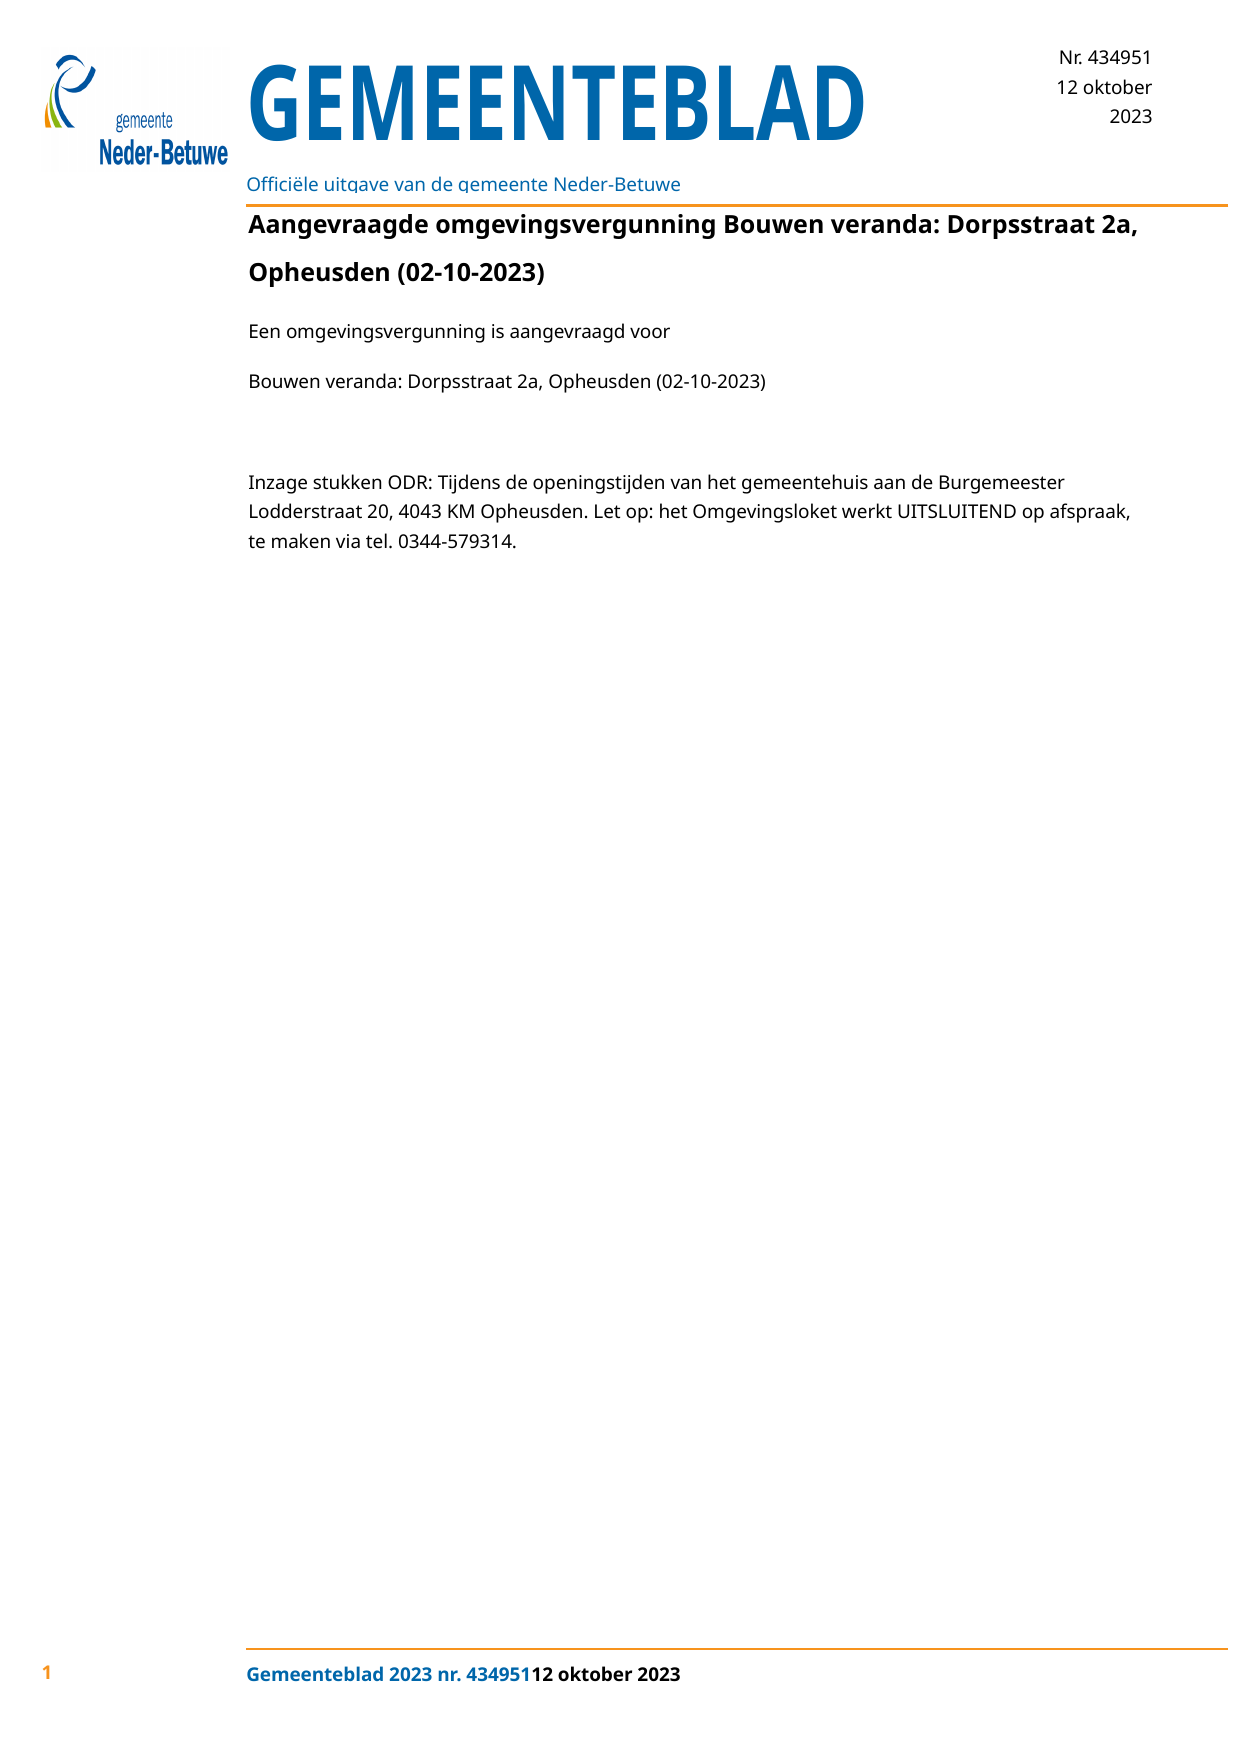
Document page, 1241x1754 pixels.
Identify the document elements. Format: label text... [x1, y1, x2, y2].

text Inzage stukken ODR: Tijdens de openingstijden van het gemeentehuis aan de Burgemeester Lodderstraat 20, 4043 KM Opheusden. Let op: het Omgevingsloket werkt UITSLUITEND op afspraak, te maken via tel. 0344-579314. [248, 469, 1152, 554]
text Aangevraagde omgevingsvergunning Bouwen veranda: Dorpsstraat 2a, Opheusden (02-10-2023) [248, 207, 1152, 288]
picture [41, 47, 231, 172]
text Een omgevingsvergunning is aangevraagd voor [248, 318, 1152, 344]
text Bouwen veranda: Dorpsstraat 2a, Opheusden (02-10-2023) [248, 368, 1152, 394]
